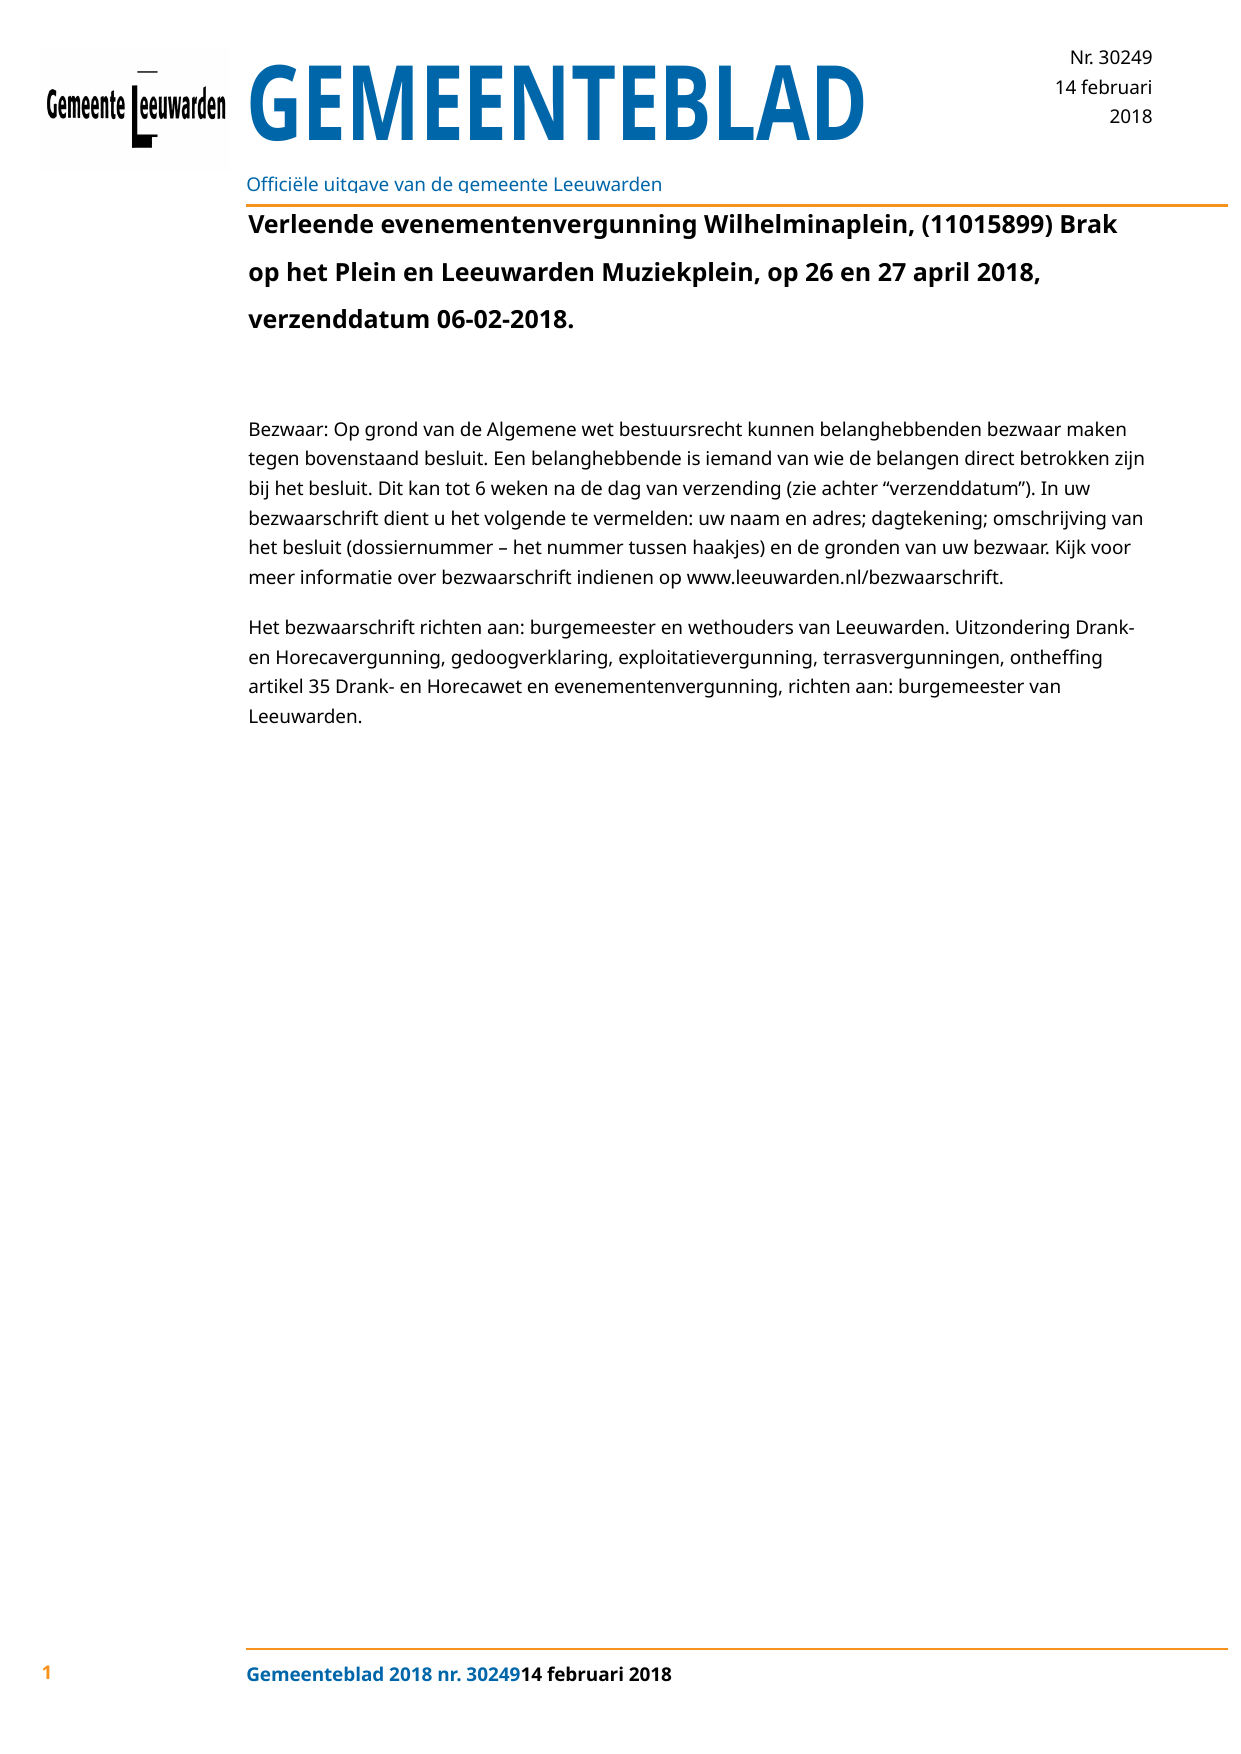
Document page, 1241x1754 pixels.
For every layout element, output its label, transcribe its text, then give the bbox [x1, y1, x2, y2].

text Het bezwaarschrift richten aan: burgemeester en wethouders van Leeuwarden. Uitzondering Drank- en Horecavergunning, gedoogverklaring, exploitatievergunning, terrasvergunningen, ontheffing artikel 35 Drank- en Horecawet en evenementenvergunning, richten aan: burgemeester van Leeuwarden. [248, 614, 1152, 729]
text Verleende evenementenvergunning Wilhelminaplein, (11015899) Brak op het Plein en Leeuwarden Muziekplein, op 26 en 27 april 2018, verzenddatum 06-02-2018. [248, 207, 1152, 336]
picture [41, 47, 231, 172]
text Bezwaar: Op grond van de Algemene wet bestuursrecht kunnen belanghebbenden bezwaar maken tegen bovenstaand besluit. Een belanghebbende is iemand van wie de belangen direct betrokken zijn bij het besluit. Dit kan tot 6 weken na de dag van verzending (zie achter “verzenddatum”). In uw bezwaarschrift dient u het volgende te vermelden: uw naam en adres; dagtekening; omschrijving van het besluit (dossiernummer – het nummer tussen haakjes) en de gronden van uw bezwaar. Kijk voor meer informatie over bezwaarschrift indienen op www.leeuwarden.nl/bezwaarschrift. [248, 416, 1152, 589]
